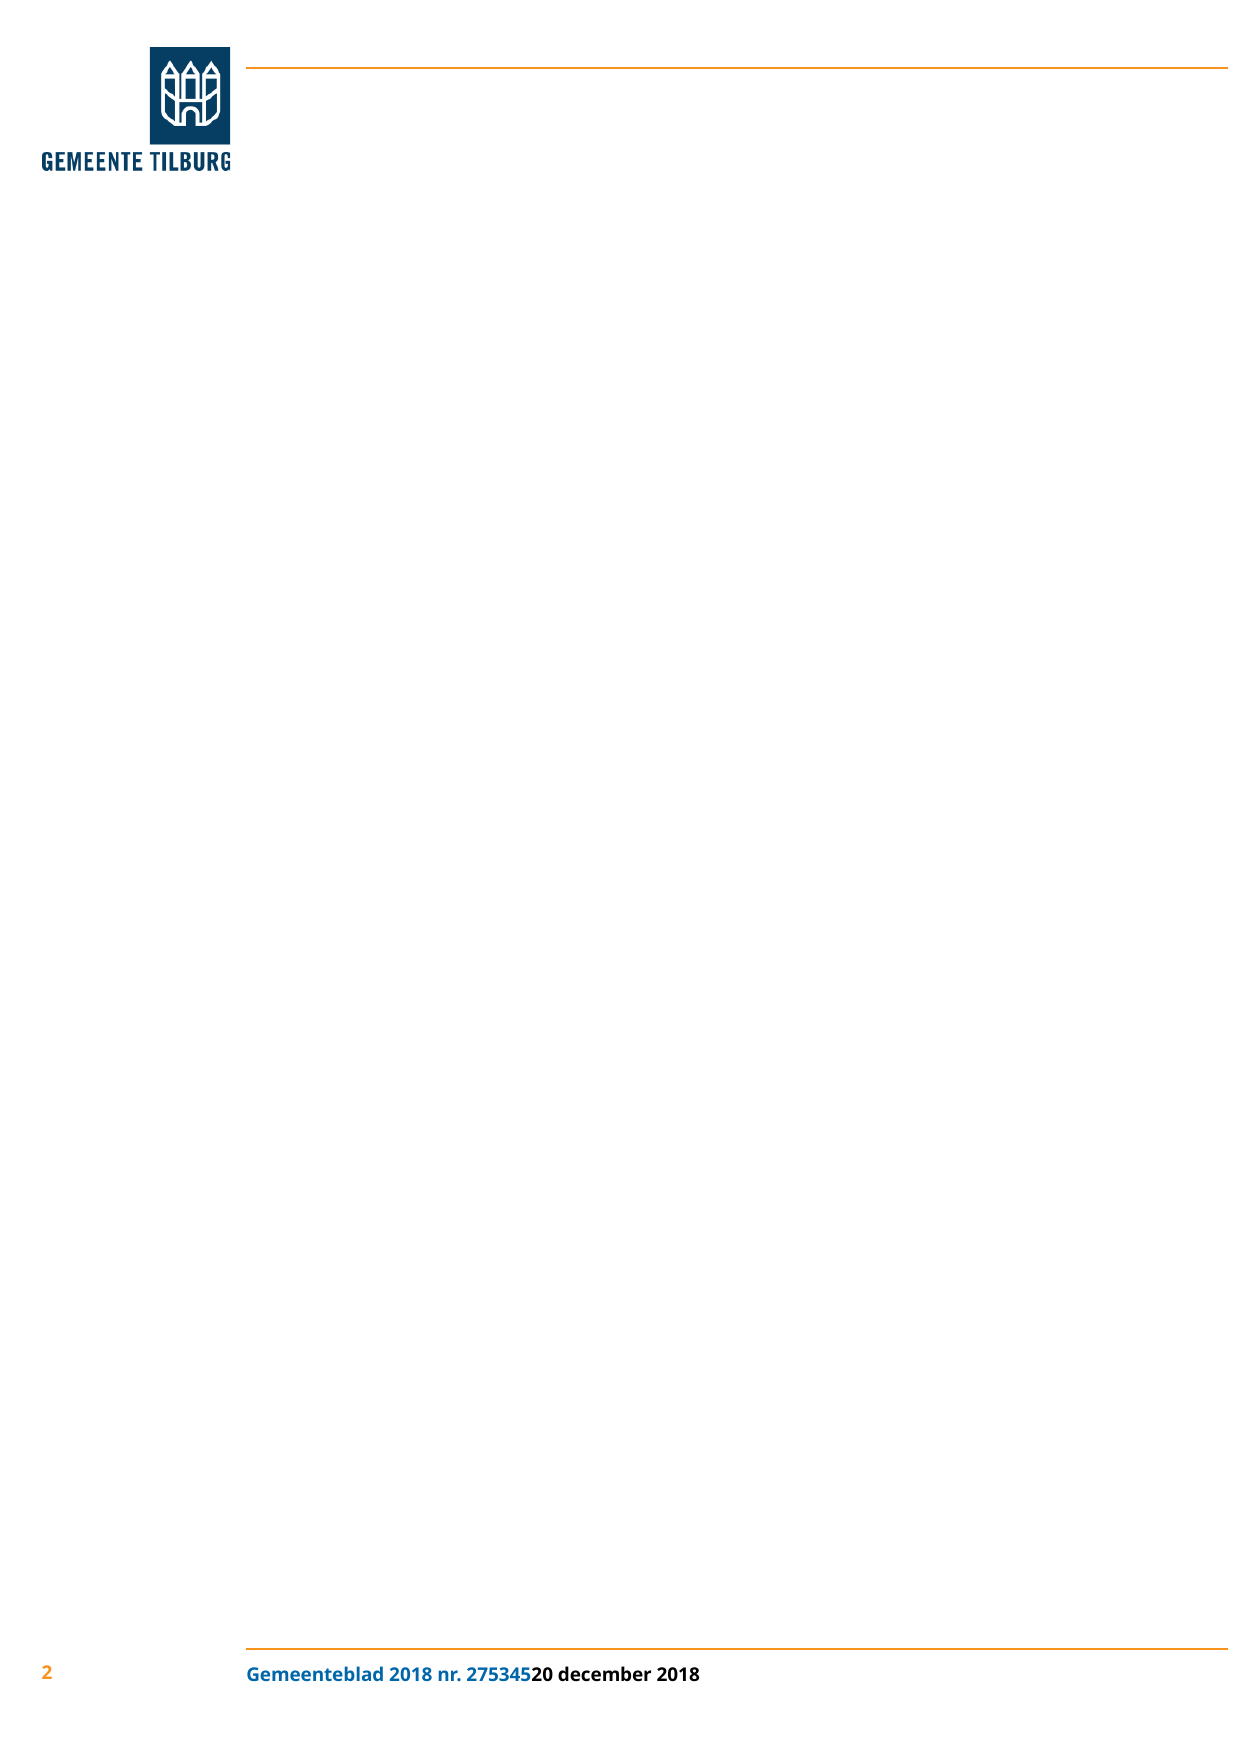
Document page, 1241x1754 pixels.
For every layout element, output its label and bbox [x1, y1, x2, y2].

picture [41, 47, 231, 172]
